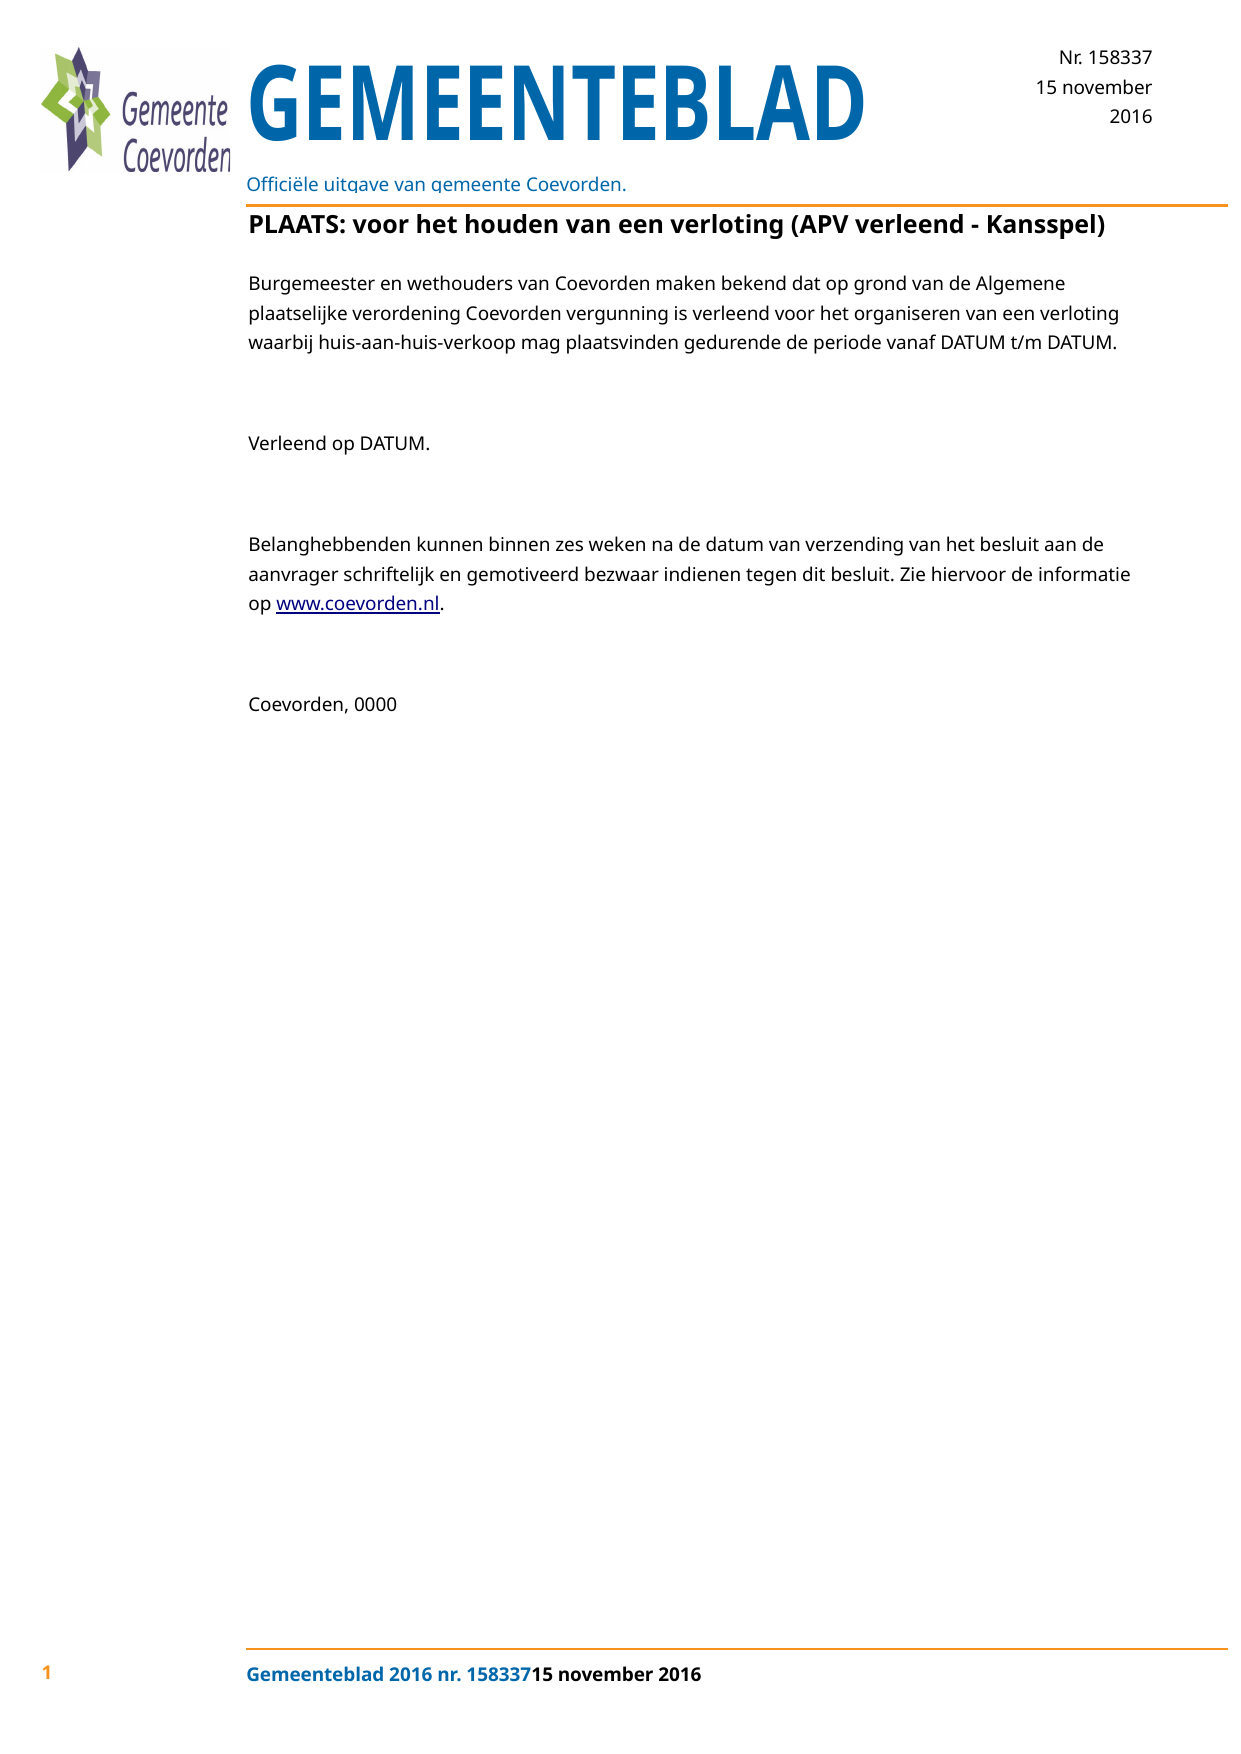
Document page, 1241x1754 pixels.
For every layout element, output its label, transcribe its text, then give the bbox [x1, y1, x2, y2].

text Burgemeester en wethouders van Coevorden maken bekend dat op grond van de Algemene plaatselijke verordening Coevorden vergunning is verleend voor het organiseren van een verloting waarbij huis-aan-huis-verkoop mag plaatsvinden gedurende de periode vanaf DATUM t/m DATUM. [248, 270, 1152, 355]
text Belanghebbenden kunnen binnen zes weken na de datum van verzending van het besluit aan de aanvrager schriftelijk en gemotiveerd bezwaar indienen tegen dit besluit. Zie hiervoor de informatie op www.coevorden.nl. [248, 531, 1152, 616]
picture [41, 47, 231, 172]
text PLAATS: voor het houden van een verloting (APV verleend - Kansspel) [248, 207, 1152, 241]
text Verleend op DATUM. [248, 430, 1152, 456]
text Coevorden, 0000 [248, 691, 1152, 717]
